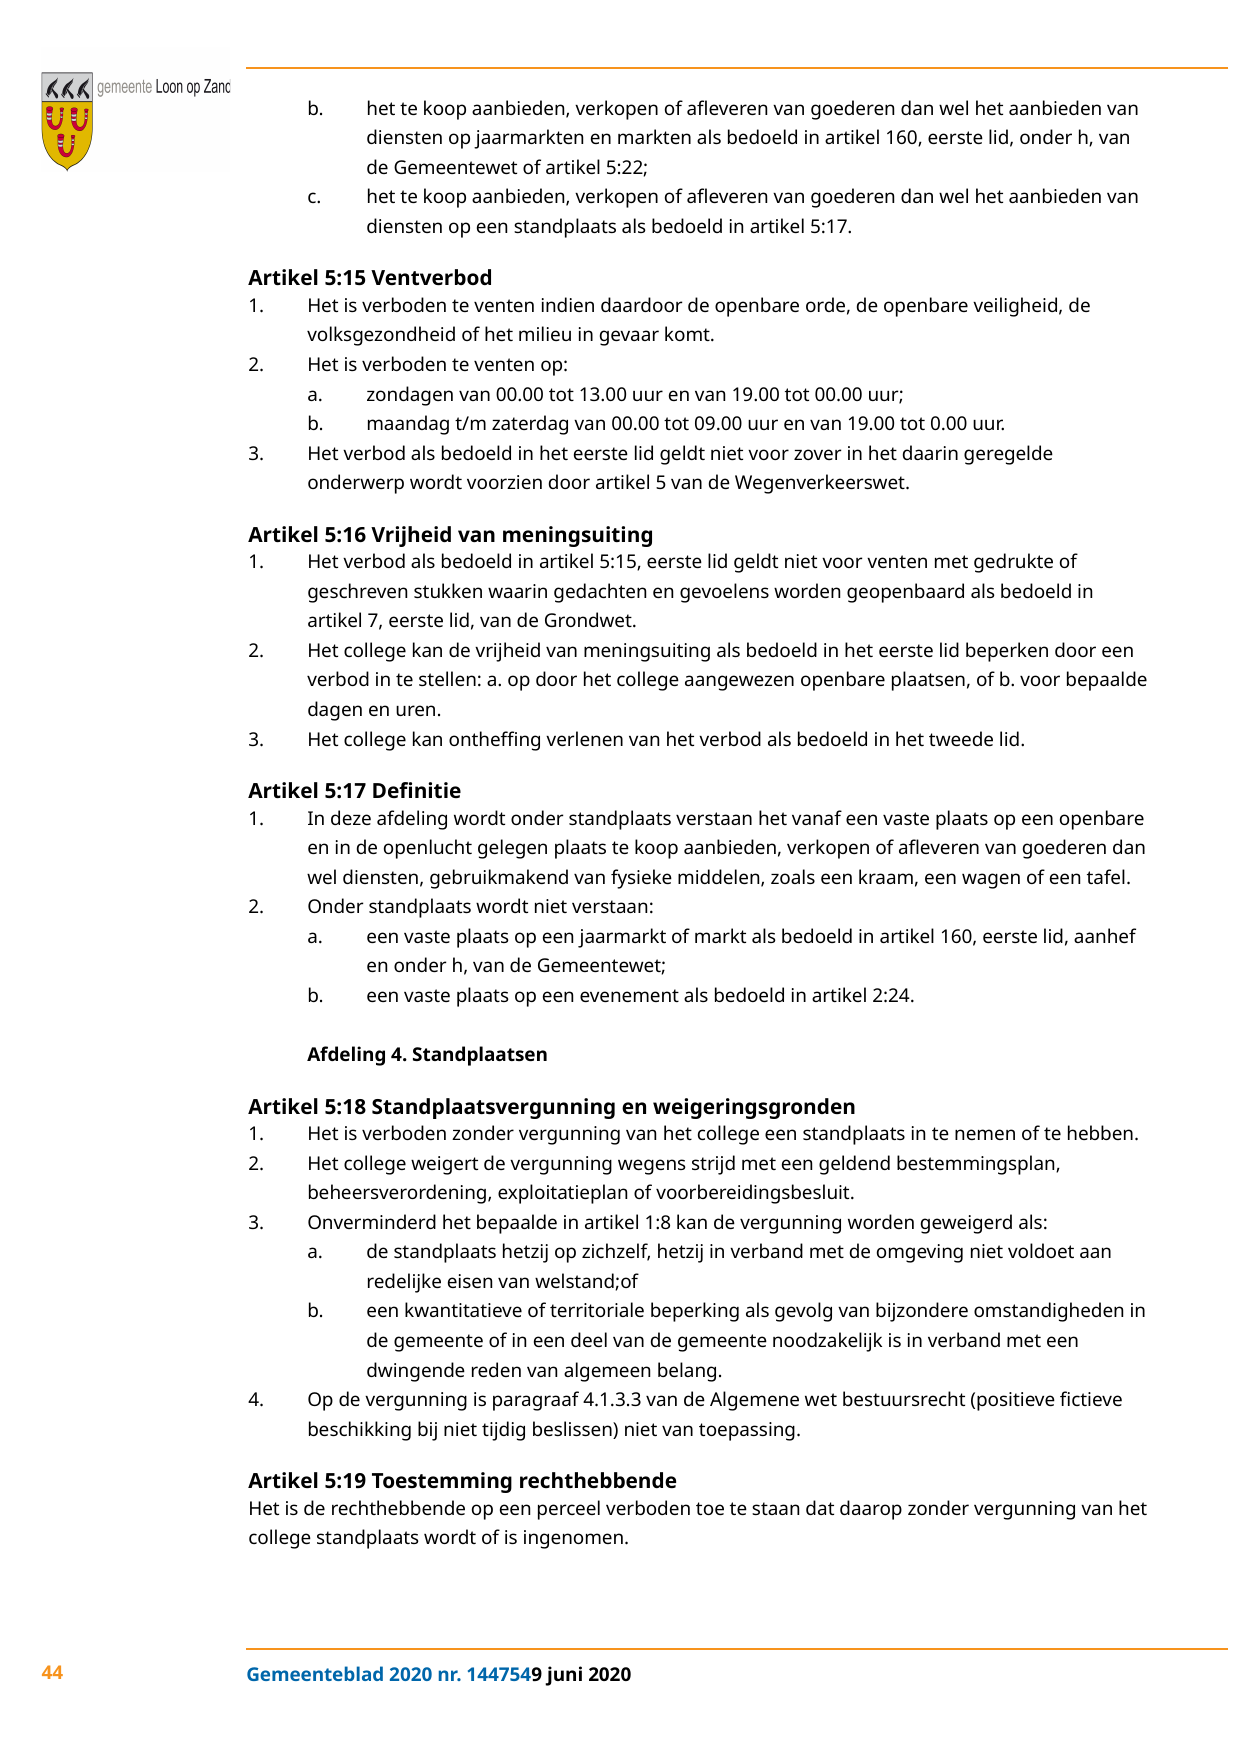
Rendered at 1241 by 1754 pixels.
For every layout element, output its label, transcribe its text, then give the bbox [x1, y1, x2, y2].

list Afdeling 4. Standplaatsen [248, 1041, 1152, 1067]
list Het verbod als bedoeld in artikel 5:15, eerste lid geldt niet voor venten met gedrukte of geschreven stukken waarin gedachten en gevoelens worden geopenbaard als bedoeld in artikel 7, eerste lid, van de Grondwet. [248, 548, 1152, 633]
list Het college kan de vrijheid van meningsuiting als bedoeld in het eerste lid beperken door een verbod in te stellen: a. op door het college aangewezen openbare plaatsen, of b. voor bepaalde dagen en uren. [248, 637, 1152, 722]
list Het verbod als bedoeld in het eerste lid geldt niet voor zover in het daarin geregelde onderwerp wordt voorzien door artikel 5 van de Wegenverkeerswet. [248, 440, 1152, 495]
list Het college kan ontheffing verlenen van het verbod als bedoeld in het tweede lid. [248, 726, 1152, 752]
list maandag t/m zaterdag van 00.00 tot 09.00 uur en van 19.00 tot 0.00 uur. [307, 410, 1152, 436]
text Artikel 5:17 Definitie [248, 776, 1152, 805]
text Artikel 5:15 Ventverbod [248, 263, 1152, 292]
list Onverminderd het bepaalde in artikel 1:8 kan de vergunning worden geweigerd als: [248, 1209, 1152, 1235]
list Het is verboden te venten indien daardoor de openbare orde, de openbare veiligheid, de volksgezondheid of het milieu in gevaar komt. [248, 292, 1152, 347]
text Artikel 5:18 Standplaatsvergunning en weigeringsgronden [248, 1092, 1152, 1120]
list het te koop aanbieden, verkopen of afleveren van goederen dan wel het aanbieden van diensten op een standplaats als bedoeld in artikel 5:17. [307, 183, 1152, 239]
list In deze afdeling wordt onder standplaats verstaan het vanaf een vaste plaats op een openbare en in de openlucht gelegen plaats te koop aanbieden, verkopen of afleveren van goederen dan wel diensten, gebruikmakend van fysieke middelen, zoals een kraam, een wagen of een tafel. [248, 805, 1152, 889]
list Onder standplaats wordt niet verstaan: [248, 893, 1152, 919]
picture [41, 47, 231, 172]
list de standplaats hetzij op zichzelf, hetzij in verband met de omgeving niet voldoet aan redelijke eisen van welstand;of [307, 1238, 1152, 1294]
list Het is verboden te venten op: [248, 351, 1152, 377]
list een vaste plaats op een jaarmarkt of markt als bedoeld in artikel 160, eerste lid, aanhef en onder h, van de Gemeentewet; [307, 923, 1152, 978]
text Artikel 5:19 Toestemming rechthebbende [248, 1466, 1152, 1495]
text Het is de rechthebbende op een perceel verboden toe te staan dat daarop zonder vergunning van het college standplaats wordt of is ingenomen. [248, 1495, 1152, 1550]
list een vaste plaats op een evenement als bedoeld in artikel 2:24. [307, 982, 1152, 1008]
list Op de vergunning is paragraaf 4.1.3.3 van de Algemene wet bestuursrecht (positieve fictieve beschikking bij niet tijdig beslissen) niet van toepassing. [248, 1386, 1152, 1442]
list een kwantitatieve of territoriale beperking als gevolg van bijzondere omstandigheden in de gemeente of in een deel van de gemeente noodzakelijk is in verband met een dwingende reden van algemeen belang. [307, 1298, 1152, 1383]
list Het college weigert de vergunning wegens strijd met een geldend bestemmingsplan, beheersverordening, exploitatieplan of voorbereidingsbesluit. [248, 1150, 1152, 1205]
list zondagen van 00.00 tot 13.00 uur en van 19.00 tot 00.00 uur; [307, 381, 1152, 406]
list het te koop aanbieden, verkopen of afleveren van goederen dan wel het aanbieden van diensten op jaarmarkten en markten als bedoeld in artikel 160, eerste lid, onder h, van de Gemeentewet of artikel 5:22; [307, 95, 1152, 180]
text Artikel 5:16 Vrijheid van meningsuiting [248, 520, 1152, 548]
list Het is verboden zonder vergunning van het college een standplaats in te nemen of te hebben. [248, 1120, 1152, 1146]
